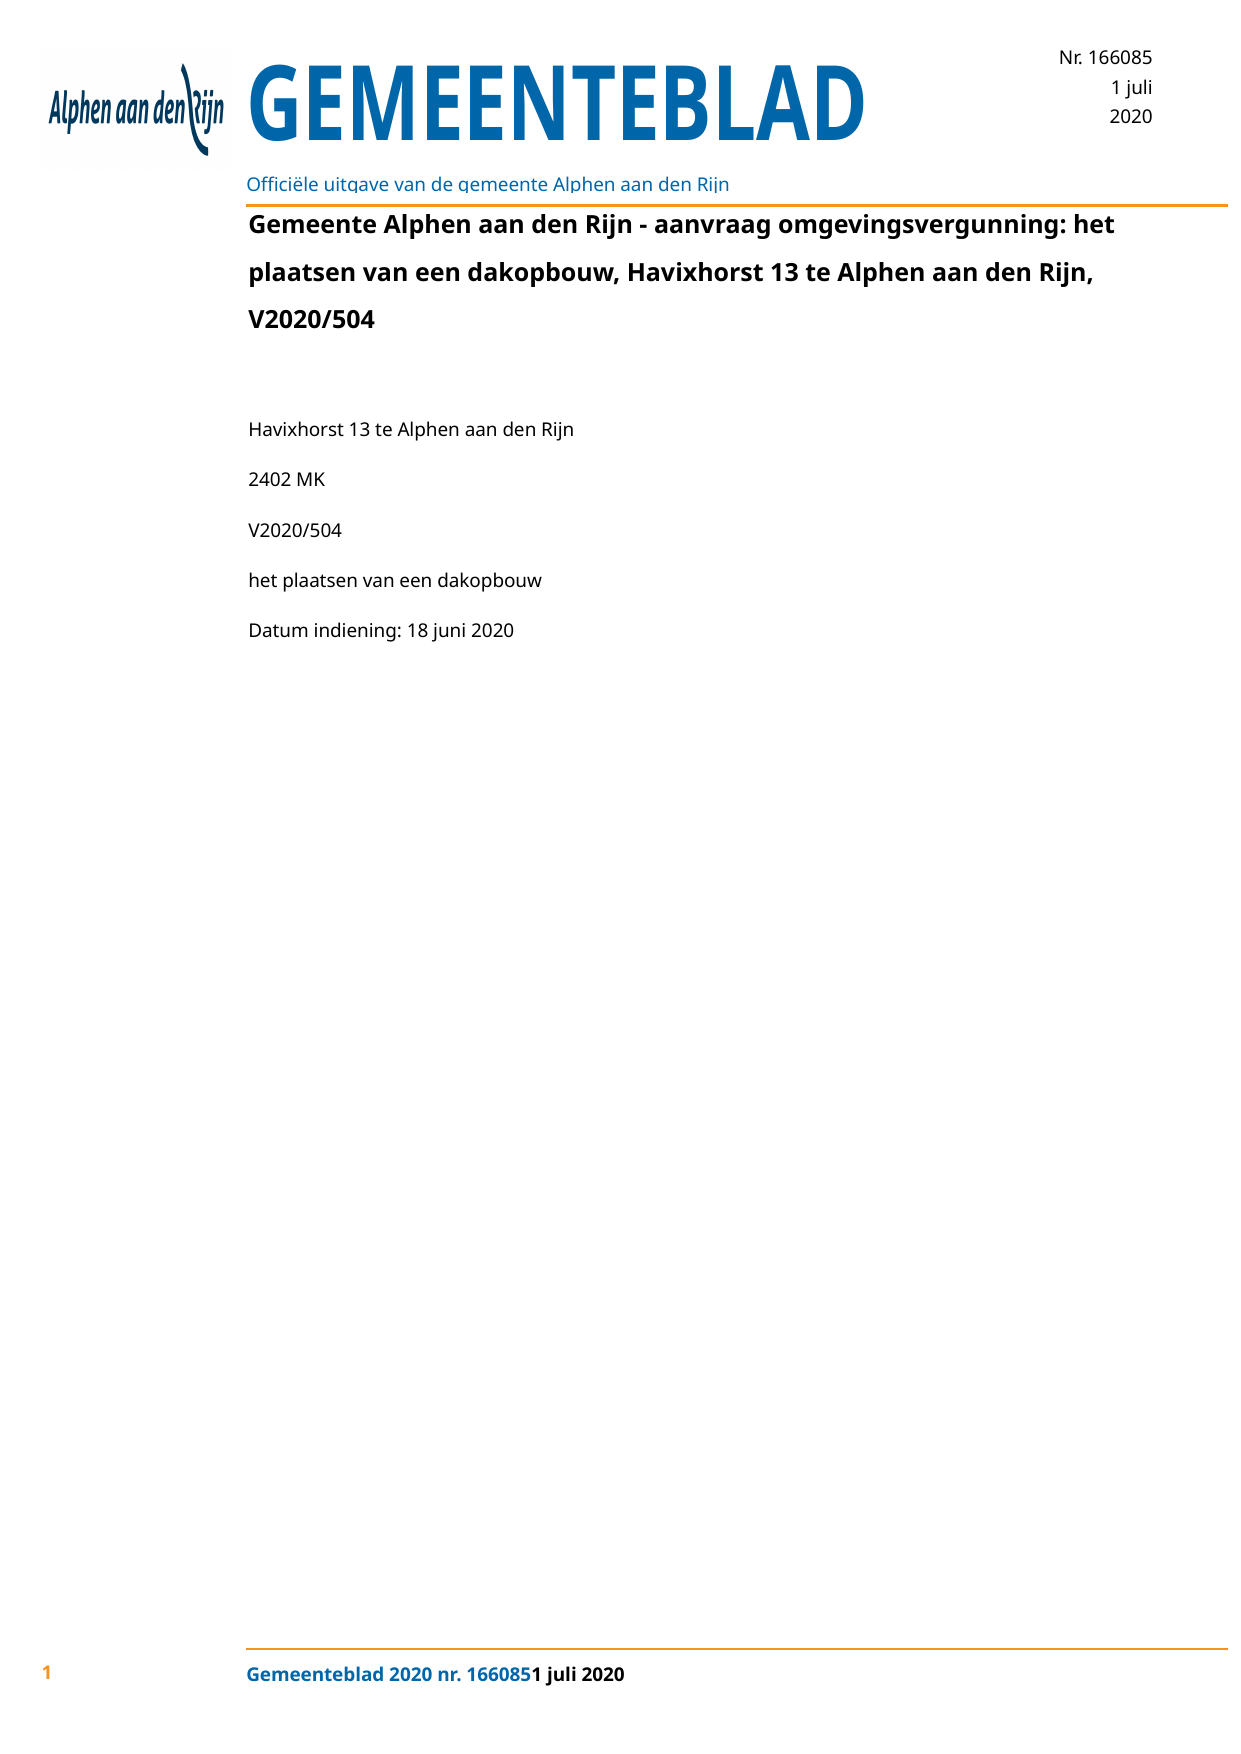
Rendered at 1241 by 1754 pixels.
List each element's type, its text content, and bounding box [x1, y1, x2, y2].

text Datum indiening: 18 juni 2020 [248, 618, 1152, 643]
text Gemeente Alphen aan den Rijn - aanvraag omgevingsvergunning: het plaatsen van een dakopbouw, Havixhorst 13 te Alphen aan den Rijn, V2020/504 [248, 207, 1152, 336]
text 2402 MK [248, 466, 1152, 492]
text V2020/504 [248, 517, 1152, 542]
text Havixhorst 13 te Alphen aan den Rijn [248, 416, 1152, 442]
text het plaatsen van een dakopbouw [248, 567, 1152, 593]
picture [41, 47, 231, 172]
